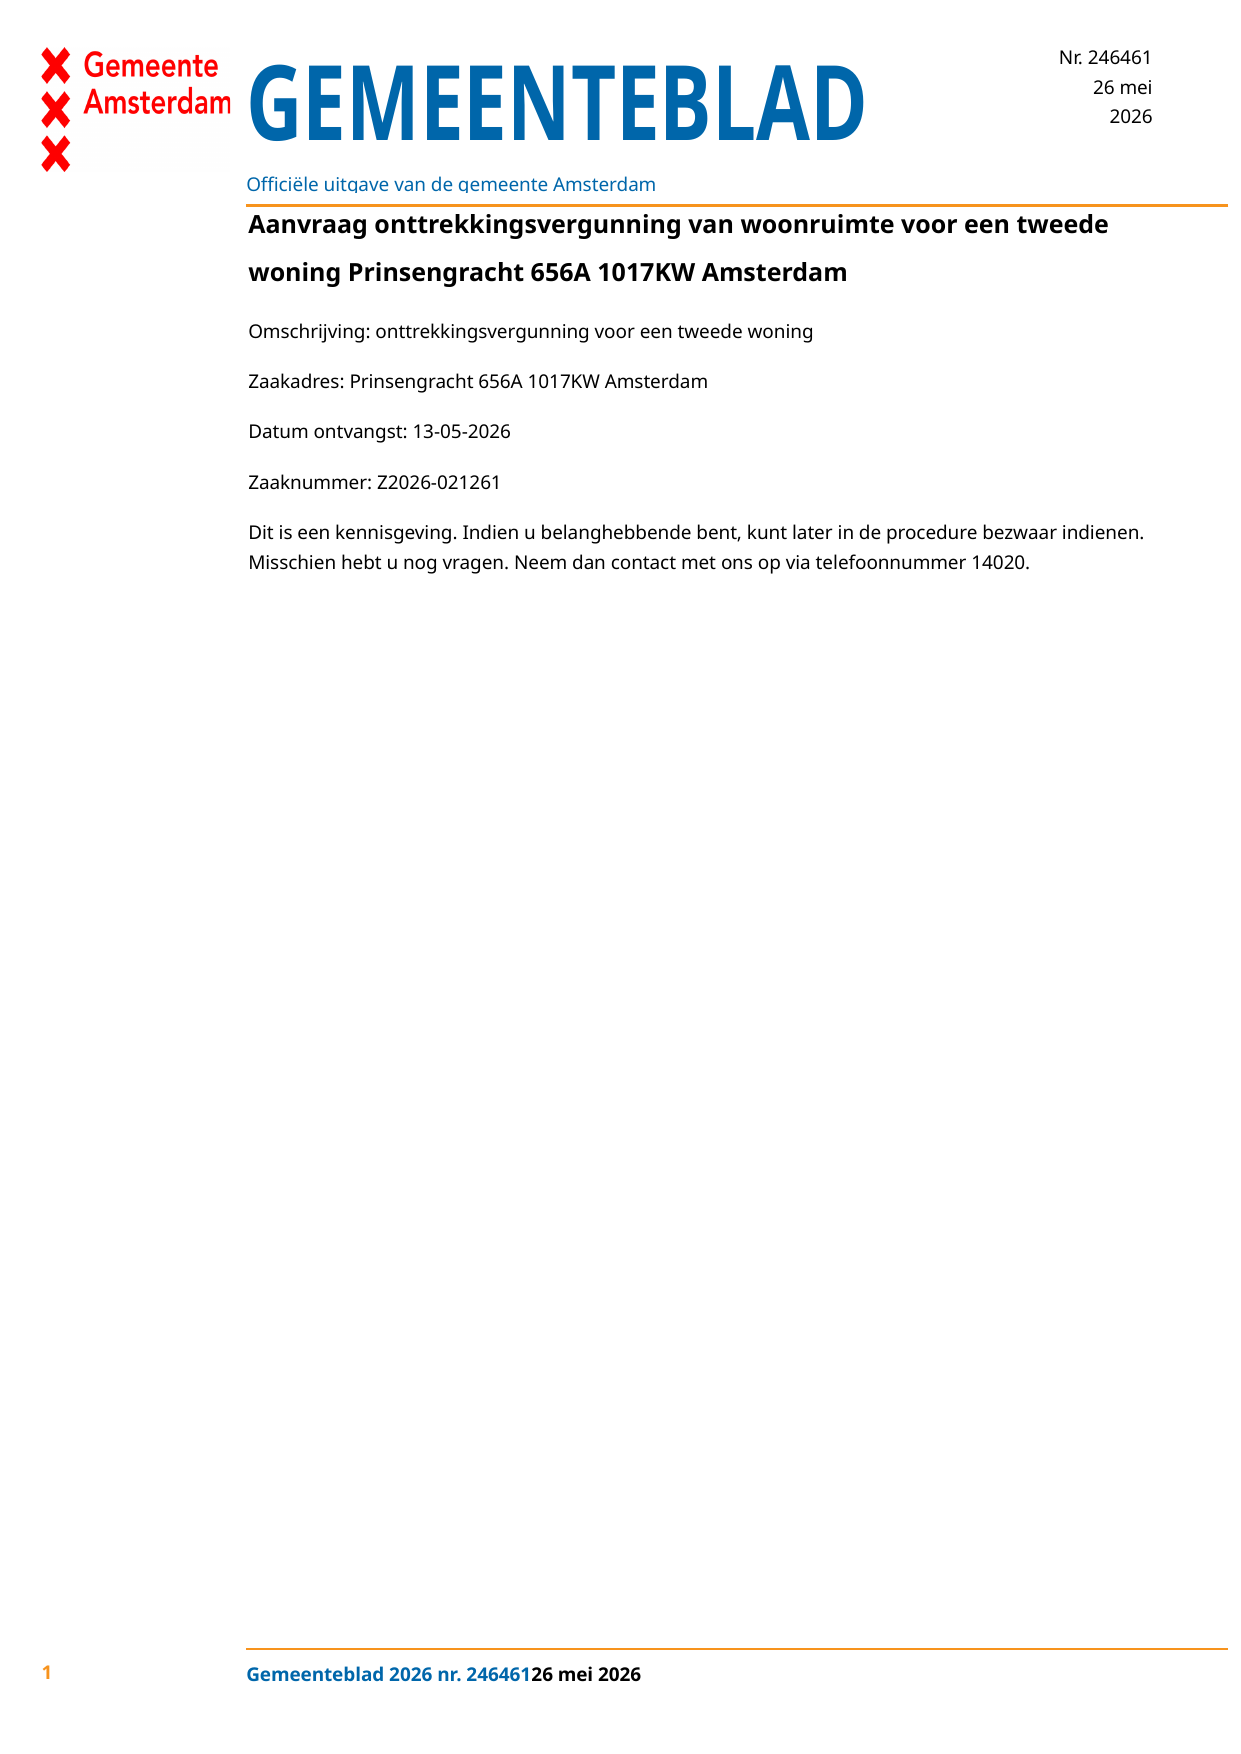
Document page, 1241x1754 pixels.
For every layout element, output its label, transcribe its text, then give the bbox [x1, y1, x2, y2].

text Zaaknummer: Z2026-021261 [248, 469, 1152, 495]
text Zaakadres: Prinsengracht 656A 1017KW Amsterdam [248, 368, 1152, 394]
text Aanvraag onttrekkingsvergunning van woonruimte voor een tweede woning Prinsengracht 656A 1017KW Amsterdam [248, 207, 1152, 288]
picture [41, 47, 231, 172]
text Omschrijving: onttrekkingsvergunning voor een tweede woning [248, 318, 1152, 344]
text Datum ontvangst: 13-05-2026 [248, 419, 1152, 444]
text Dit is een kennisgeving. Indien u belanghebbende bent, kunt later in de procedure bezwaar indienen. Misschien hebt u nog vragen. Neem dan contact met ons op via telefoonnummer 14020. [248, 519, 1152, 575]
